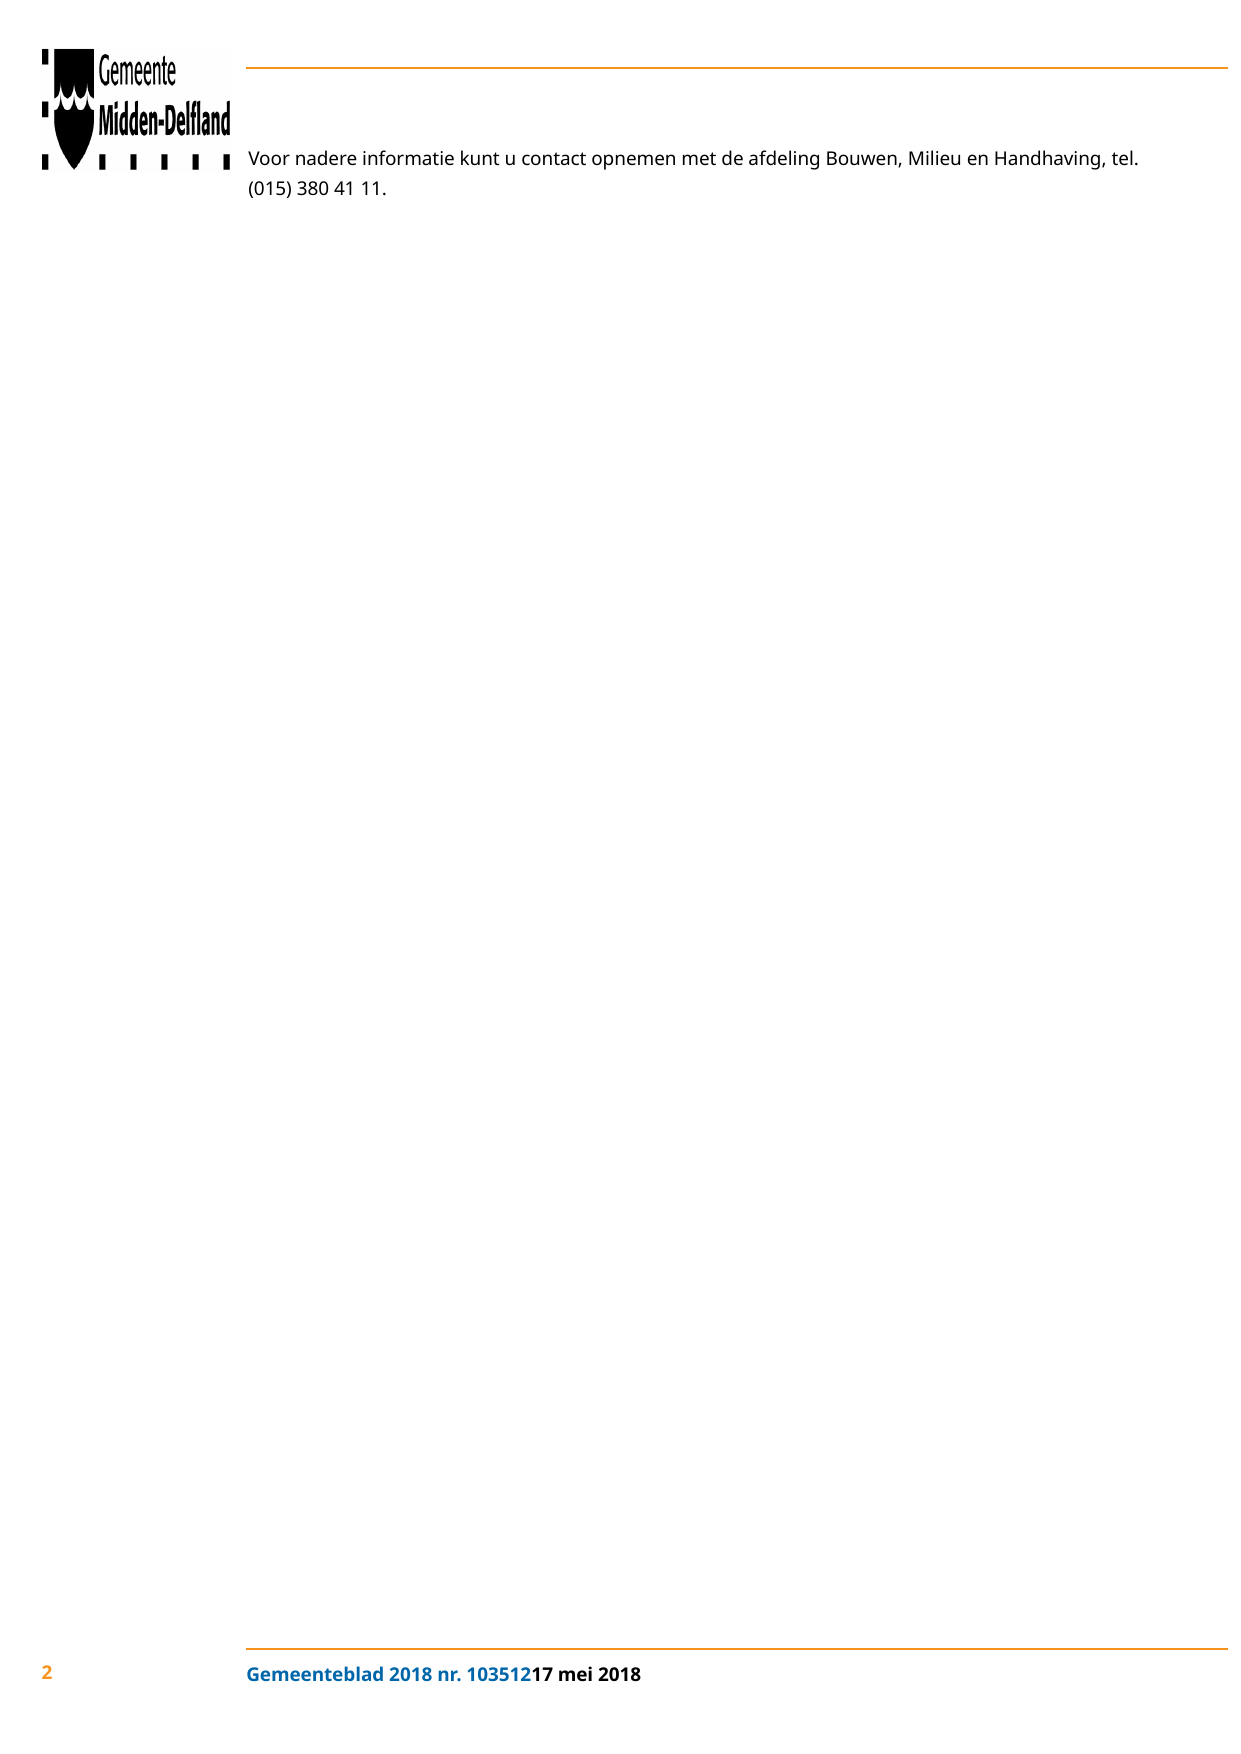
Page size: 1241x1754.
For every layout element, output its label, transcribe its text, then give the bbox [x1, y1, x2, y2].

picture [41, 47, 231, 172]
text Voor nadere informatie kunt u contact opnemen met de afdeling Bouwen, Milieu en Handhaving, tel. (015) 380 41 11. [248, 145, 1152, 201]
